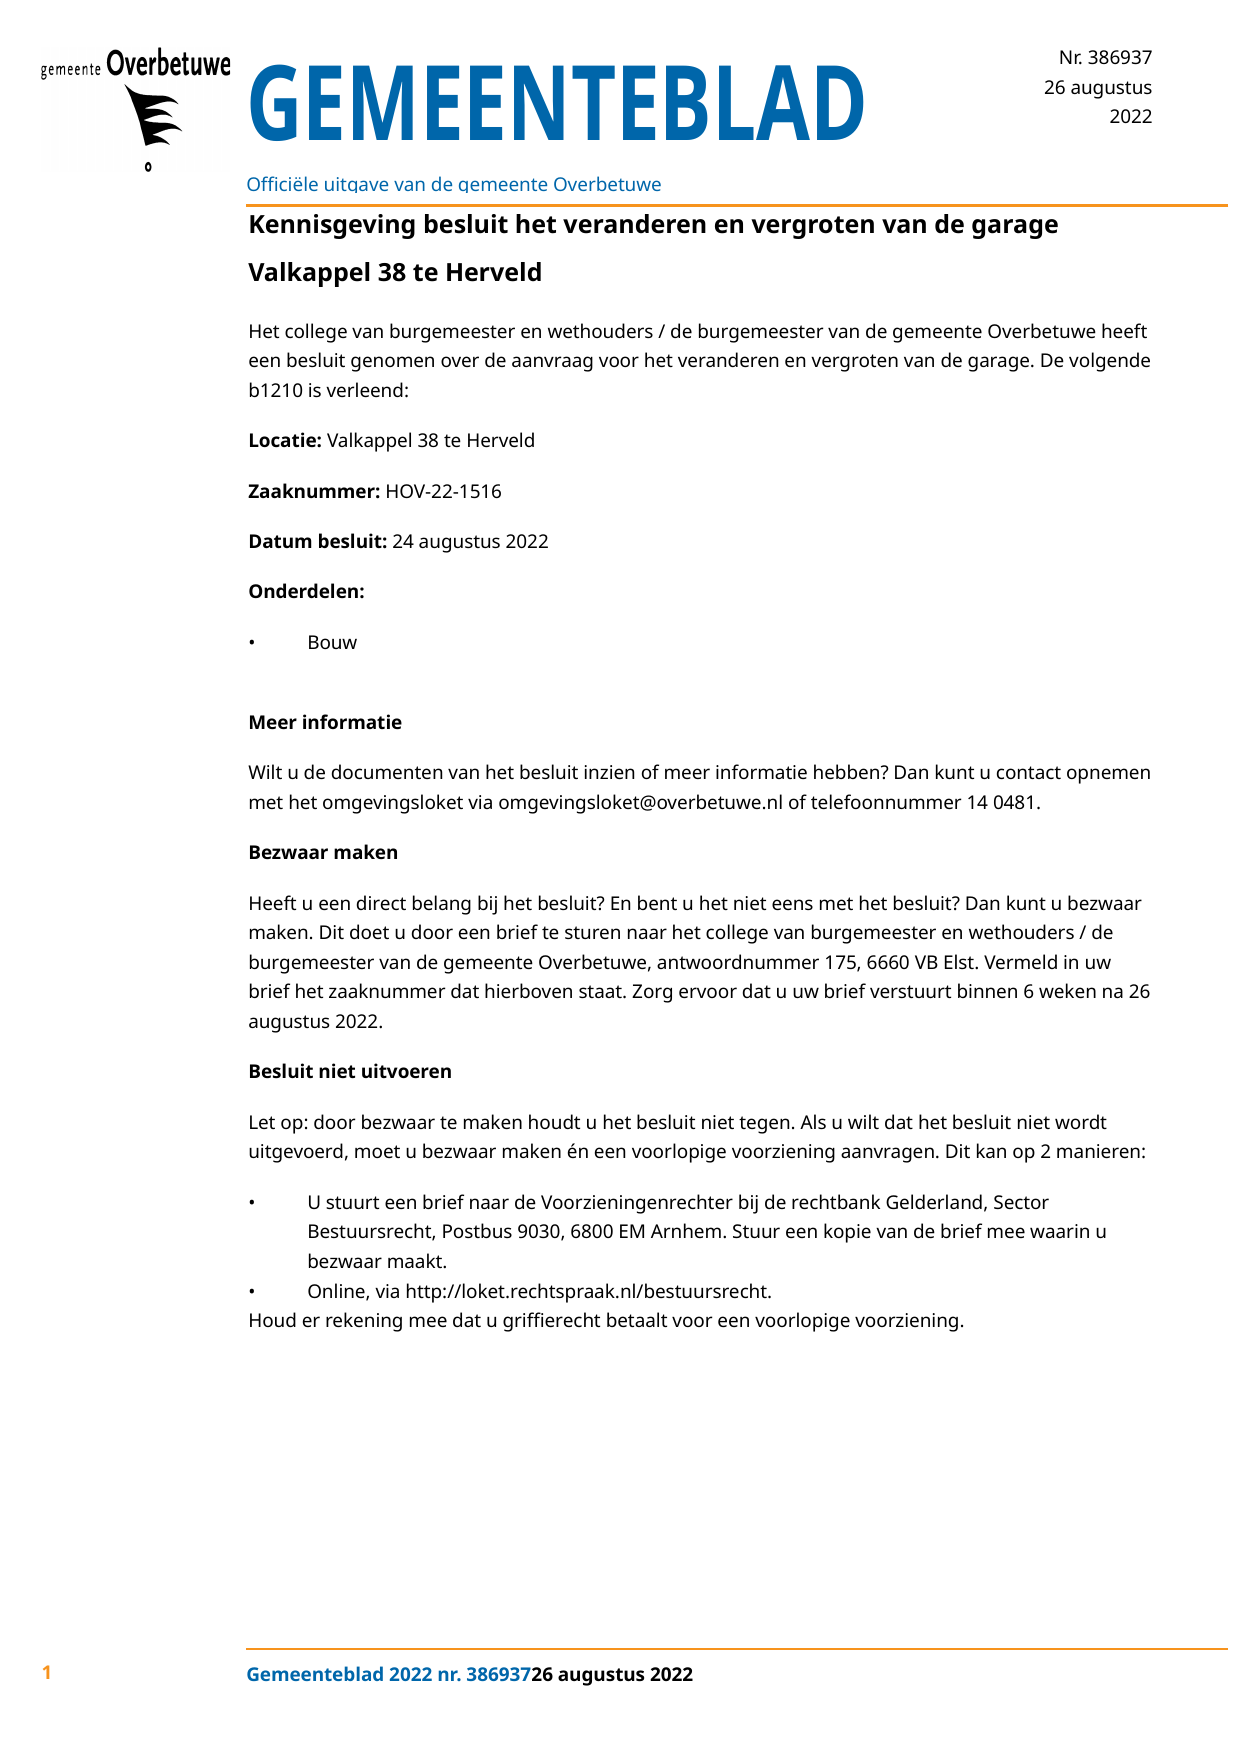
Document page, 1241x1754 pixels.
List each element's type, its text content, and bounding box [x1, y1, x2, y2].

text Let op: door bezwaar te maken houdt u het besluit niet tegen. Als u wilt dat het besluit niet wordt uitgevoerd, moet u bezwaar maken én een voorlopige voorziening aanvragen. Dit kan op 2 manieren: [248, 1109, 1152, 1164]
text Heeft u een direct belang bij het besluit? En bent u het niet eens met het besluit? Dan kunt u bezwaar maken. Dit doet u door een brief te sturen naar het college van burgemeester en wethouders / de burgemeester van de gemeente Overbetuwe, antwoordnummer 175, 6660 VB Elst. Vermeld in uw brief het zaaknummer dat hierboven staat. Zorg ervoor dat u uw brief verstuurt binnen 6 weken na 26 augustus 2022. [248, 890, 1152, 1034]
list U stuurt een brief naar de Voorzieningenrechter bij de rechtbank Gelderland, Sector Bestuursrecht, Postbus 9030, 6800 EM Arnhem. Stuur een kopie van de brief mee waarin u bezwaar maakt. [248, 1189, 1152, 1274]
text Locatie: Valkappel 38 te Herveld [248, 427, 1152, 453]
text Bezwaar maken [248, 839, 1152, 865]
text Zaaknummer: HOV-22-1516 [248, 478, 1152, 504]
text Kennisgeving besluit het veranderen en vergroten van de garage Valkappel 38 te Herveld [248, 207, 1152, 288]
text Het college van burgemeester en wethouders / de burgemeester van de gemeente Overbetuwe heeft een besluit genomen over de aanvraag voor het veranderen en vergroten van de garage. De volgende b1210 is verleend: [248, 318, 1152, 403]
list Online, via http://loket.rechtspraak.nl/bestuursrecht. [248, 1278, 1152, 1304]
text Onderdelen: [248, 579, 1152, 604]
text Meer informatie [248, 709, 1152, 735]
list Bouw [248, 629, 1152, 655]
text Houd er rekening mee dat u griffierecht betaalt voor een voorlopige voorziening. [248, 1307, 1152, 1333]
text Datum besluit: 24 augustus 2022 [248, 528, 1152, 554]
text Wilt u de documenten van het besluit inzien of meer informatie hebben? Dan kunt u contact opnemen met het omgevingsloket via omgevingsloket@overbetuwe.nl of telefoonnummer 14 0481. [248, 759, 1152, 815]
picture [41, 47, 231, 172]
text Besluit niet uitvoeren [248, 1059, 1152, 1084]
